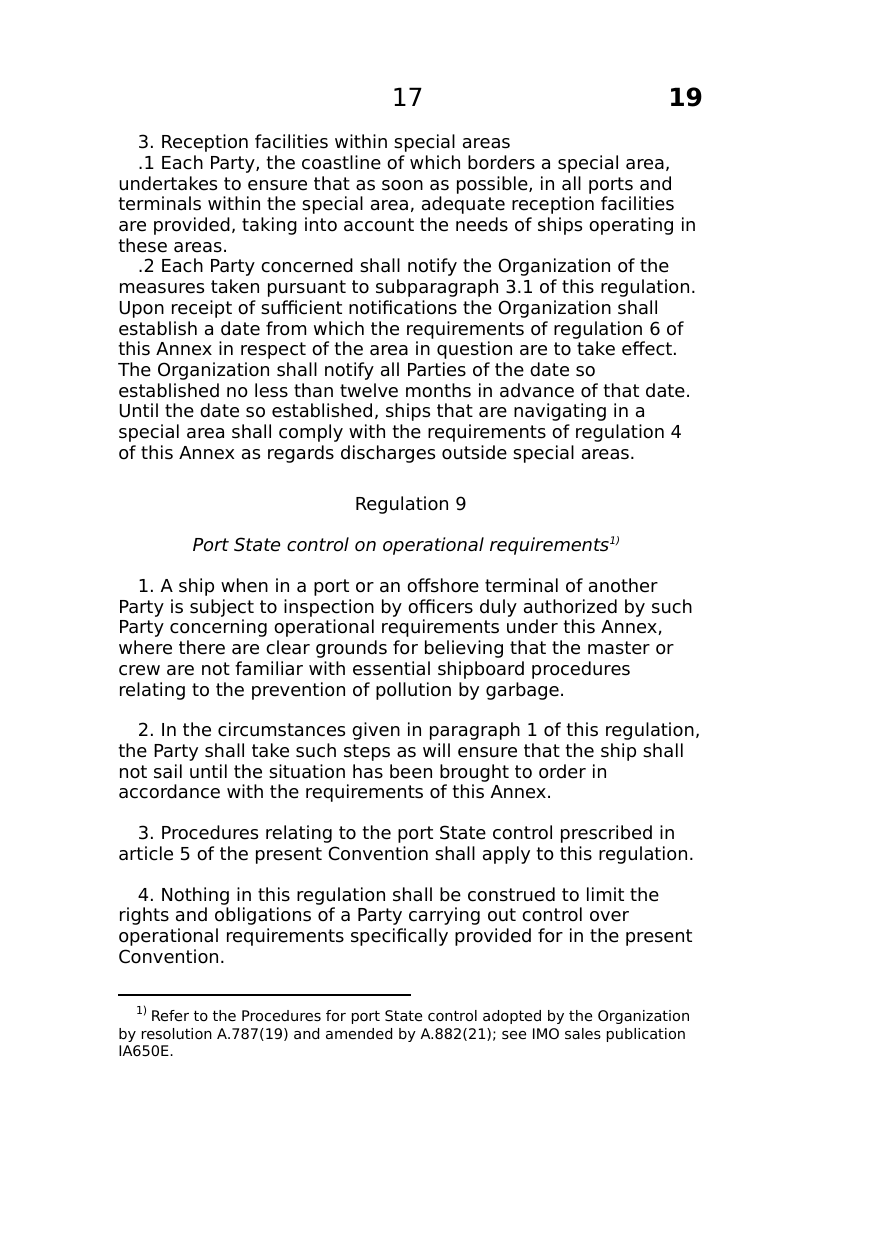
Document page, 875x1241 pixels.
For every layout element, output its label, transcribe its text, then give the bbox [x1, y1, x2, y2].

text 1. A ship when in a port or an offshore terminal of another Party is subject to inspection by officers duly authorized by such Party concerning operational requirements under this Annex, where there are clear grounds for believing that the master or crew are not familiar with essential shipboard procedures relating to the prevention of pollution by garbage. [118, 576, 703, 700]
text 3. Procedures relating to the port State control prescribed in article 5 of the present Convention shall apply to this regulation. [118, 823, 703, 864]
text .2 Each Party concerned shall notify the Organization of the measures taken pursuant to subparagraph 3.1 of this regulation. Upon receipt of sufficient notifications the Organization shall establish a date from which the requirements of regulation 6 of this Annex in respect of the area in question are to take effect. The Organization shall notify all Parties of the date so established no less than twelve months in advance of that date. Until the date so established, ships that are navigating in a special area shall comply with the requirements of regulation 4 of this Annex as regards discharges outside special areas. [118, 256, 703, 463]
text Refer to the Procedures for port State control adopted by the Organization by resolution A.787(19) and amended by A.882(21); see IMO sales publication IA650E. [118, 1004, 703, 1060]
text 3. Reception facilities within special areas [118, 132, 703, 153]
text 2. In the circumstances given in paragraph 1 of this regulation, the Party shall take such steps as will ensure that the ship shall not sail until the situation has been brought to order in accordance with the requirements of this Annex. [118, 720, 703, 803]
text .1 Each Party, the coastline of which borders a special area, undertakes to ensure that as soon as possible, in all ports and terminals within the special area, adequate reception facilities are provided, taking into account the needs of ships operating in these areas. [118, 153, 703, 256]
subtitle Regulation 9 Port State control on operational requirements [118, 493, 703, 556]
text 4. Nothing in this regulation shall be construed to limit the rights and obligations of a Party carrying out control over operational requirements specifically provided for in the present Convention. [118, 884, 703, 967]
